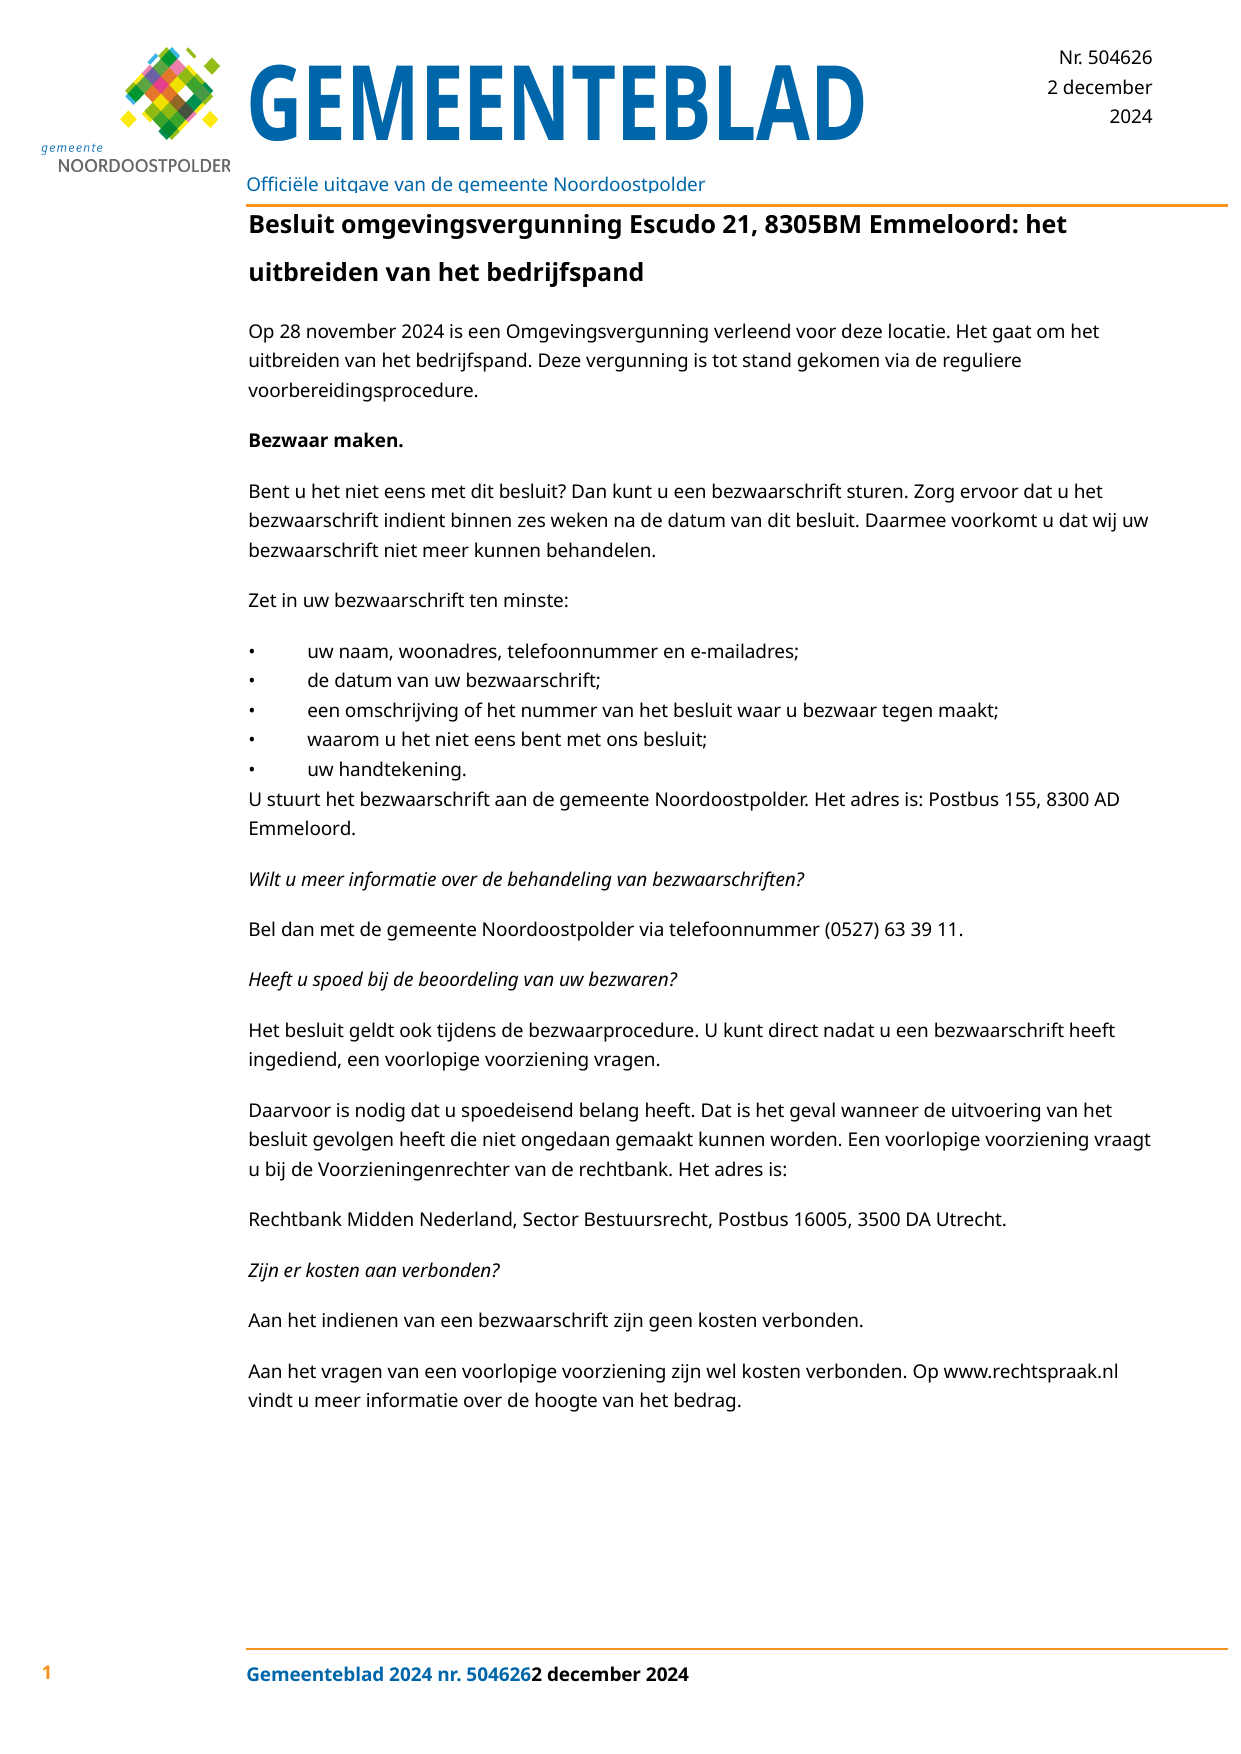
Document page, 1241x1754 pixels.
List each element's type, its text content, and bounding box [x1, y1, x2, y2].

text Aan het indienen van een bezwaarschrift zijn geen kosten verbonden. [248, 1307, 1152, 1333]
text Zet in uw bezwaarschrift ten minste: [248, 587, 1152, 613]
text Zijn er kosten aan verbonden? [248, 1257, 1152, 1283]
text Het besluit geldt ook tijdens de bezwaarprocedure. U kunt direct nadat u een bezwaarschrift heeft ingediend, een voorlopige voorziening vragen. [248, 1017, 1152, 1072]
text Besluit omgevingsvergunning Escudo 21, 8305BM Emmeloord: het uitbreiden van het bedrijfspand [248, 207, 1152, 288]
text Daarvoor is nodig dat u spoedeisend belang heeft. Dat is het geval wanneer de uitvoering van het besluit gevolgen heeft die niet ongedaan gemaakt kunnen worden. Een voorlopige voorziening vraagt u bij de Voorzieningenrechter van de rechtbank. Het adres is: [248, 1097, 1152, 1182]
picture [41, 47, 231, 172]
text Bezwaar maken. [248, 427, 1152, 453]
list een omschrijving of het nummer van het besluit waar u bezwaar tegen maakt; [248, 697, 1152, 723]
text Wilt u meer informatie over de behandeling van bezwaarschriften? [248, 866, 1152, 892]
text Aan het vragen van een voorlopige voorziening zijn wel kosten verbonden. Op www.rechtspraak.nl vindt u meer informatie over de hoogte van het bedrag. [248, 1358, 1152, 1413]
list de datum van uw bezwaarschrift; [248, 667, 1152, 693]
list waarom u het niet eens bent met ons besluit; [248, 727, 1152, 752]
text Bent u het niet eens met dit besluit? Dan kunt u een bezwaarschrift sturen. Zorg ervoor dat u het bezwaarschrift indient binnen zes weken na de datum van dit besluit. Daarmee voorkomt u dat wij uw bezwaarschrift niet meer kunnen behandelen. [248, 478, 1152, 563]
list uw handtekening. [248, 756, 1152, 782]
text Heeft u spoed bij de beoordeling van uw bezwaren? [248, 967, 1152, 992]
text U stuurt het bezwaarschrift aan de gemeente Noordoostpolder. Het adres is: Postbus 155, 8300 AD Emmeloord. [248, 786, 1152, 841]
text Bel dan met de gemeente Noordoostpolder via telefoonnummer (0527) 63 39 11. [248, 916, 1152, 942]
text Rechtbank Midden Nederland, Sector Bestuursrecht, Postbus 16005, 3500 DA Utrecht. [248, 1207, 1152, 1232]
text Op 28 november 2024 is een Omgevingsvergunning verleend voor deze locatie. Het gaat om het uitbreiden van het bedrijfspand. Deze vergunning is tot stand gekomen via de reguliere voorbereidingsprocedure. [248, 318, 1152, 403]
list uw naam, woonadres, telefoonnummer en e-mailadres; [248, 638, 1152, 664]
